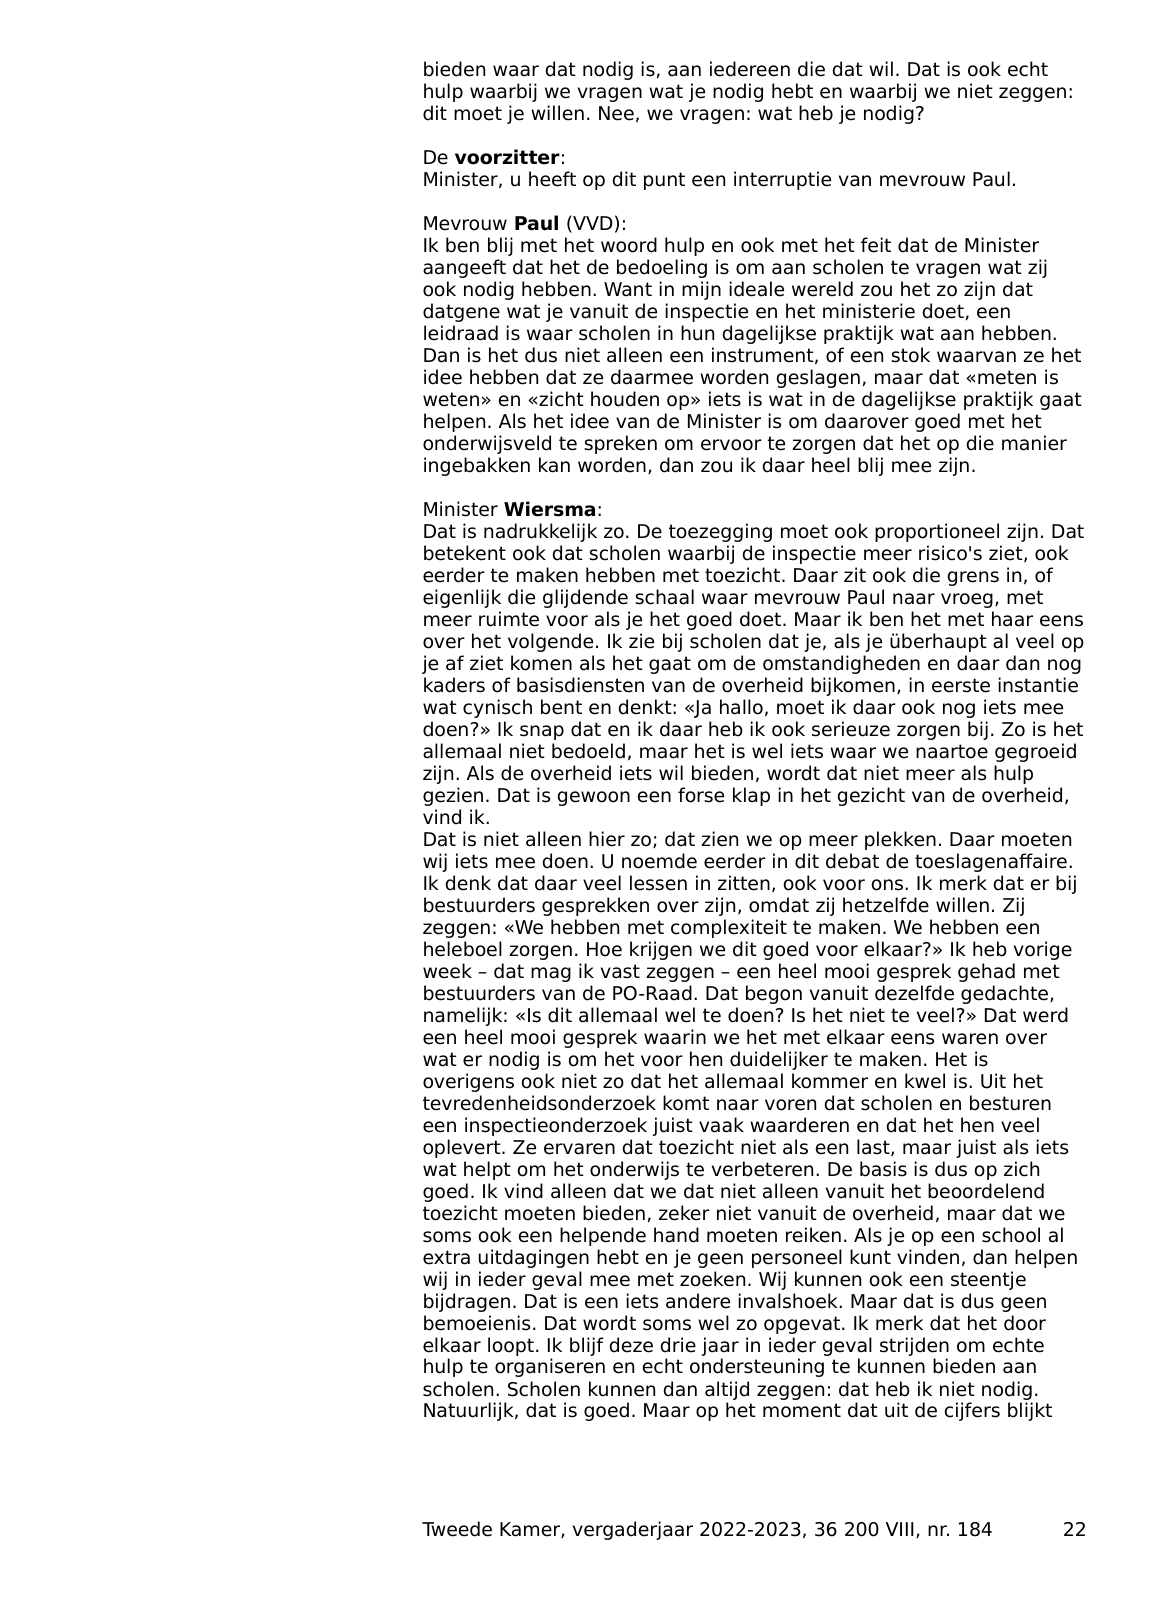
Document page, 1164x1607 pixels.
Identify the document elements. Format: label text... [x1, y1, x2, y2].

text Minister Wiersma: [422, 499, 1087, 521]
text Dat is niet alleen hier zo; dat zien we op meer plekken. Daar moeten wij iets mee doen. U noemde eerder in dit debat de toeslagenaffaire. Ik denk dat daar veel lessen in zitten, ook voor ons. Ik merk dat er bij bestuurders gesprekken over zijn, omdat zij hetzelfde willen. Zij zeggen: «We hebben met complexiteit te maken. We hebben een heleboel zorgen. Hoe krijgen we dit goed voor elkaar?» Ik heb vorige week – dat mag ik vast zeggen – een heel mooi gesprek gehad met bestuurders van de PO-Raad. Dat begon vanuit dezelfde gedachte, namelijk: «Is dit allemaal wel te doen? Is het niet te veel?» Dat werd een heel mooi gesprek waarin we het met elkaar eens waren over wat er nodig is om het voor hen duidelijker te maken. Het is overigens ook niet zo dat het allemaal kommer en kwel is. Uit het tevredenheidsonderzoek komt naar voren dat scholen en besturen een inspectieonderzoek juist vaak waarderen en dat het hen veel oplevert. Ze ervaren dat toezicht niet als een last, maar juist als iets wat helpt om het onderwijs te verbeteren. De basis is dus op zich goed. Ik vind alleen dat we dat niet alleen vanuit het beoordelend toezicht moeten bieden, zeker niet vanuit de overheid, maar dat we soms ook een helpende hand moeten reiken. Als je op een school al extra uitdagingen hebt en je geen personeel kunt vinden, dan helpen wij in ieder geval mee met zoeken. Wij kunnen ook een steentje bijdragen. Dat is een iets andere invalshoek. Maar dat is dus geen bemoeienis. Dat wordt soms wel zo opgevat. Ik merk dat het door elkaar loopt. Ik blijf deze drie jaar in ieder geval strijden om echte hulp te organiseren en echt ondersteuning te kunnen bieden aan scholen. Scholen kunnen dan altijd zeggen: dat heb ik niet nodig. Natuurlijk, dat is goed. Maar op het moment dat uit de cijfers blijkt [422, 829, 1087, 1422]
text Ik ben blij met het woord hulp en ook met het feit dat de Minister aangeeft dat het de bedoeling is om aan scholen te vragen wat zij ook nodig hebben. Want in mijn ideale wereld zou het zo zijn dat datgene wat je vanuit de inspectie en het ministerie doet, een leidraad is waar scholen in hun dagelijkse praktijk wat aan hebben. Dan is het dus niet alleen een instrument, of een stok waarvan ze het idee hebben dat ze daarmee worden geslagen, maar dat «meten is weten» en «zicht houden op» iets is wat in de dagelijkse praktijk gaat helpen. Als het idee van de Minister is om daarover goed met het onderwijsveld te spreken om ervoor te zorgen dat het op die manier ingebakken kan worden, dan zou ik daar heel blij mee zijn. [422, 235, 1087, 477]
text De voorzitter: [422, 147, 1087, 169]
text bieden waar dat nodig is, aan iedereen die dat wil. Dat is ook echt hulp waarbij we vragen wat je nodig hebt en waarbij we niet zeggen: dit moet je willen. Nee, we vragen: wat heb je nodig? [422, 59, 1087, 125]
text Minister, u heeft op dit punt een interruptie van mevrouw Paul. [422, 169, 1087, 191]
text Mevrouw Paul (VVD): [422, 213, 1087, 235]
text Dat is nadrukkelijk zo. De toezegging moet ook proportioneel zijn. Dat betekent ook dat scholen waarbij de inspectie meer risico's ziet, ook eerder te maken hebben met toezicht. Daar zit ook die grens in, of eigenlijk die glijdende schaal waar mevrouw Paul naar vroeg, met meer ruimte voor als je het goed doet. Maar ik ben het met haar eens over het volgende. Ik zie bij scholen dat je, als je überhaupt al veel op je af ziet komen als het gaat om de omstandigheden en daar dan nog kaders of basisdiensten van de overheid bijkomen, in eerste instantie wat cynisch bent en denkt: «Ja hallo, moet ik daar ook nog iets mee doen?» Ik snap dat en ik daar heb ik ook serieuze zorgen bij. Zo is het allemaal niet bedoeld, maar het is wel iets waar we naartoe gegroeid zijn. Als de overheid iets wil bieden, wordt dat niet meer als hulp gezien. Dat is gewoon een forse klap in het gezicht van de overheid, vind ik. [422, 521, 1087, 829]
